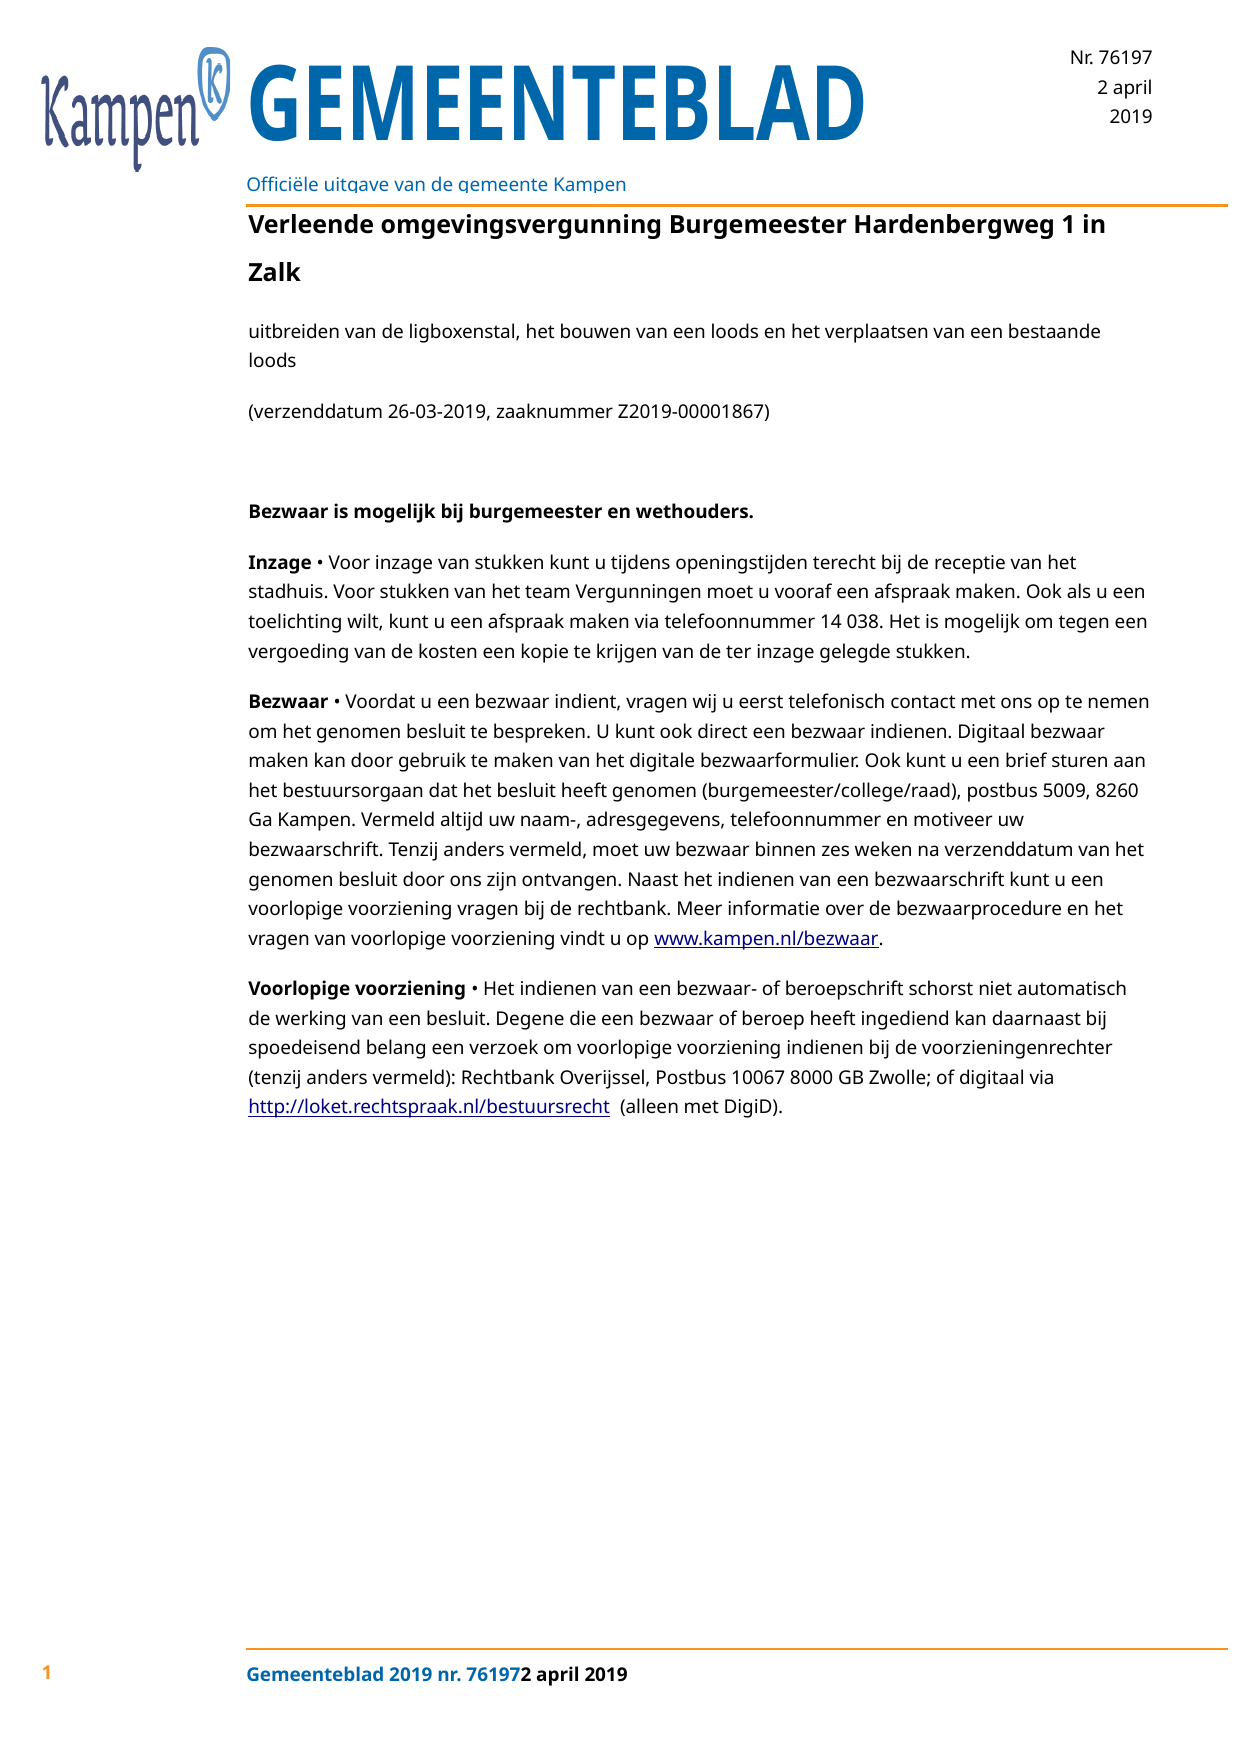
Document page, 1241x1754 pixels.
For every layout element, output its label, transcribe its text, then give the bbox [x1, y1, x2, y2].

picture [41, 47, 231, 172]
text Bezwaar is mogelijk bij burgemeester en wethouders. [248, 499, 1152, 524]
text Inzage • Voor inzage van stukken kunt u tijdens openingstijden terecht bij de receptie van het stadhuis. Voor stukken van het team Vergunningen moet u vooraf een afspraak maken. Ook als u een toelichting wilt, kunt u een afspraak maken via telefoonnummer 14 038. Het is mogelijk om tegen een vergoeding van de kosten een kopie te krijgen van de ter inzage gelegde stukken. [248, 549, 1152, 664]
text Verleende omgevingsvergunning Burgemeester Hardenbergweg 1 in Zalk [248, 207, 1152, 288]
text uitbreiden van de ligboxenstal, het bouwen van een loods en het verplaatsen van een bestaande loods [248, 318, 1152, 373]
text Bezwaar • Voordat u een bezwaar indient, vragen wij u eerst telefonisch contact met ons op te nemen om het genomen besluit te bespreken. U kunt ook direct een bezwaar indienen. Digitaal bezwaar maken kan door gebruik te maken van het digitale bezwaarformulier. Ook kunt u een brief sturen aan het bestuursorgaan dat het besluit heeft genomen (burgemeester/college/raad), postbus 5009, 8260 Ga Kampen. Vermeld altijd uw naam-, adresgegevens, telefoonnummer en motiveer uw bezwaarschrift. Tenzij anders vermeld, moet uw bezwaar binnen zes weken na verzenddatum van het genomen besluit door ons zijn ontvangen. Naast het indienen van een bezwaarschrift kunt u een voorlopige voorziening vragen bij de rechtbank. Meer informatie over de bezwaarprocedure en het vragen van voorlopige voorziening vindt u op www.kampen.nl/bezwaar. [248, 688, 1152, 951]
text Voorlopige voorziening • Het indienen van een bezwaar- of beroepschrift schorst niet automatisch de werking van een besluit. Degene die een bezwaar of beroep heeft ingediend kan daarnaast bij spoedeisend belang een verzoek om voorlopige voorziening indienen bij de voorzieningenrechter (tenzij anders vermeld): Rechtbank Overijssel, Postbus 10067 8000 GB Zwolle; of digitaal via http://loket.rechtspraak.nl/bestuursrecht (alleen met DigiD). [248, 975, 1152, 1119]
text (verzenddatum 26-03-2019, zaaknummer Z2019-00001867) [248, 398, 1152, 424]
